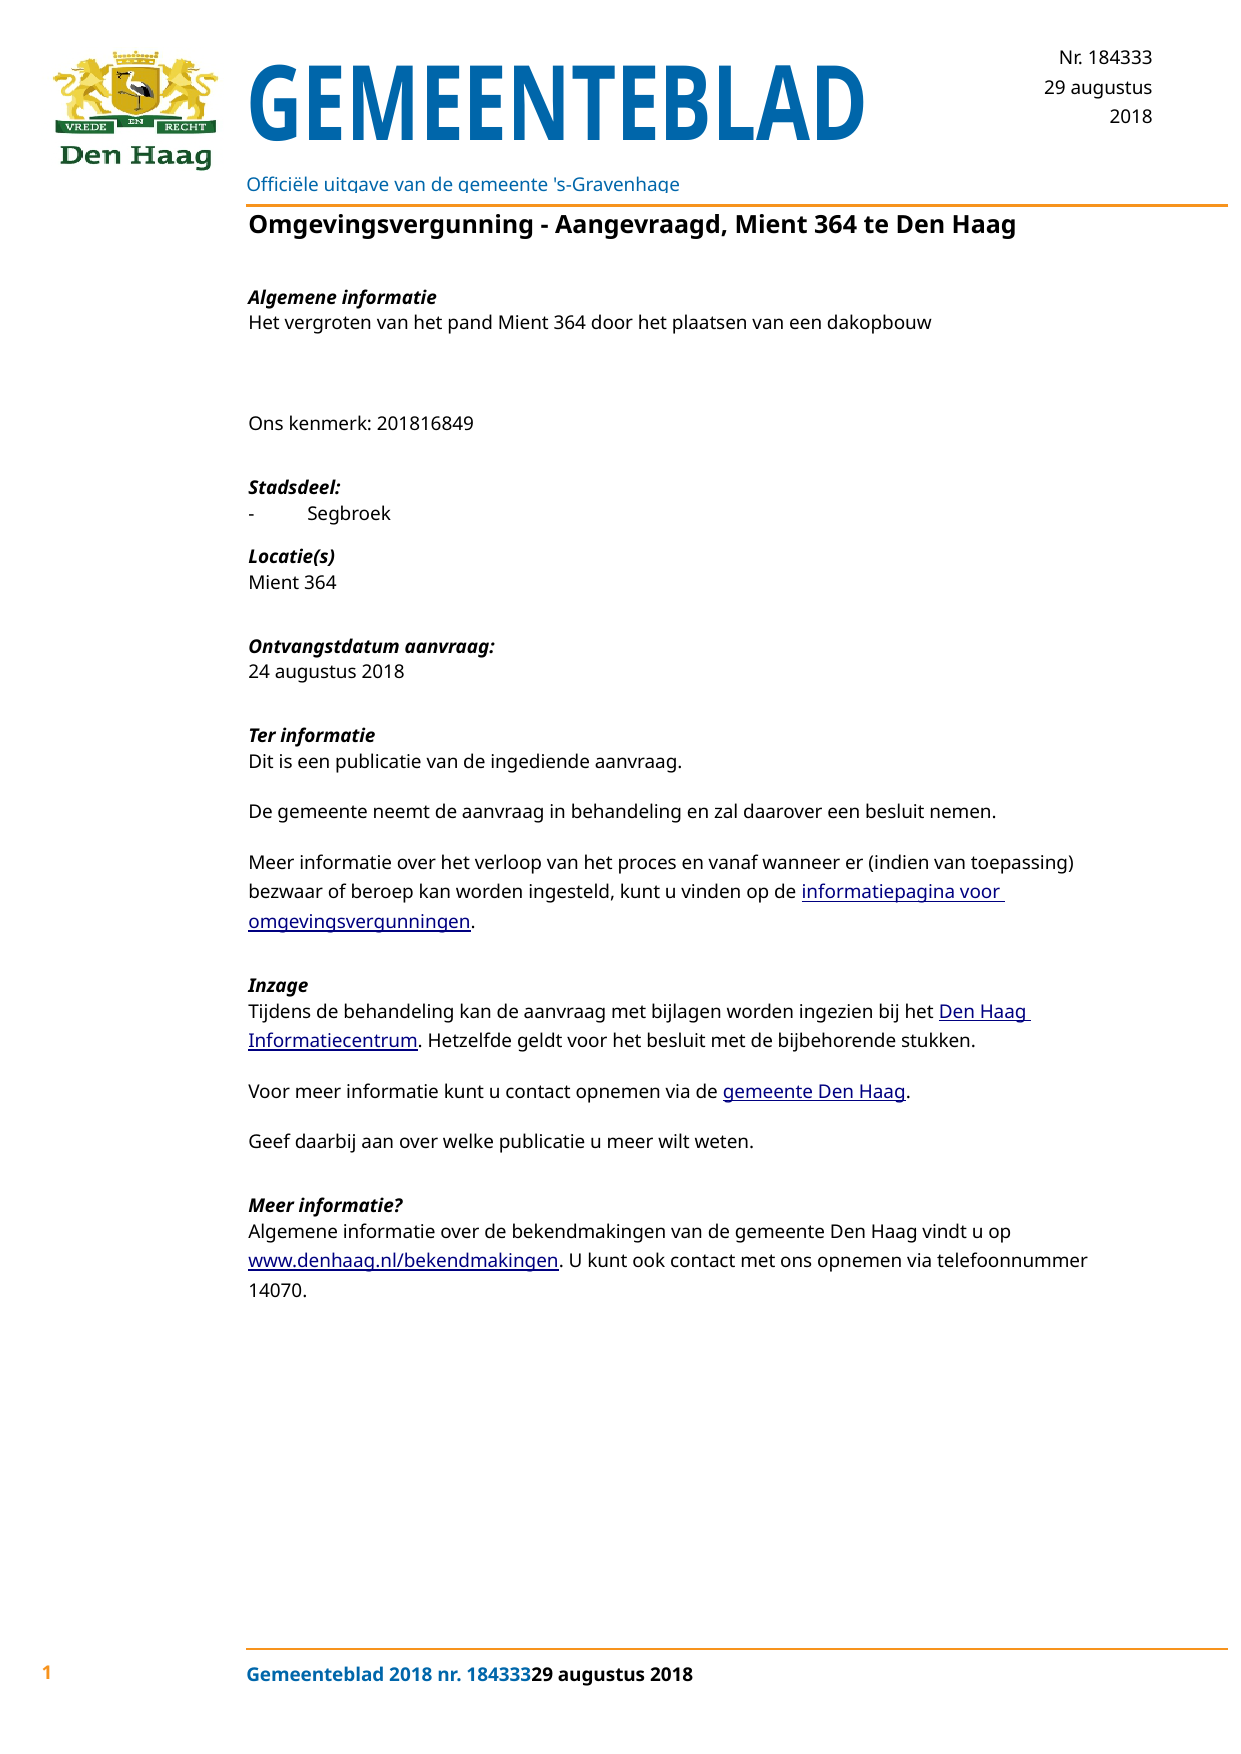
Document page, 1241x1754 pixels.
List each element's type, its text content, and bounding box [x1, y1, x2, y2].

text Dit is een publicatie van de ingediende aanvraag. [248, 748, 1152, 774]
text Het vergroten van het pand Mient 364 door het plaatsen van een dakopbouw [248, 309, 1152, 335]
text Omgevingsvergunning - Aangevraagd, Mient 364 te Den Haag [248, 207, 1152, 241]
text 24 augustus 2018 [248, 659, 1152, 684]
text Meer informatie over het verloop van het proces en vanaf wanneer er (indien van toepassing) bezwaar of beroep kan worden ingesteld, kunt u vinden op de informatiepagina voor omgevingsvergunningen. [248, 849, 1152, 934]
text Inzage [248, 972, 1152, 998]
text Stadsdeel: [248, 474, 1152, 500]
text Algemene informatie [248, 284, 1152, 309]
text Geef daarbij aan over welke publicatie u meer wilt weten. [248, 1128, 1152, 1154]
text Tijdens de behandeling kan de aanvraag met bijlagen worden ingezien bij het Den Haag Informatiecentrum. Hetzelfde geldt voor het besluit met de bijbehorende stukken. [248, 998, 1152, 1053]
text Ontvangstdatum aanvraag: [248, 633, 1152, 659]
text Mient 364 [248, 569, 1152, 595]
text Meer informatie? [248, 1192, 1152, 1218]
text Voor meer informatie kunt u contact opnemen via de gemeente Den Haag. [248, 1078, 1152, 1104]
list Segbroek [248, 500, 1152, 526]
text Ons kenmerk: 201816849 [248, 410, 1152, 436]
text De gemeente neemt de aanvraag in behandeling en zal daarover een besluit nemen. [248, 799, 1152, 824]
text Locatie(s) [248, 543, 1152, 569]
text Algemene informatie over de bekendmakingen van de gemeente Den Haag vindt u op www.denhaag.nl/bekendmakingen. U kunt ook contact met ons opnemen via telefoonnummer 14070. [248, 1218, 1152, 1303]
picture [41, 47, 231, 172]
text Ter informatie [248, 723, 1152, 748]
